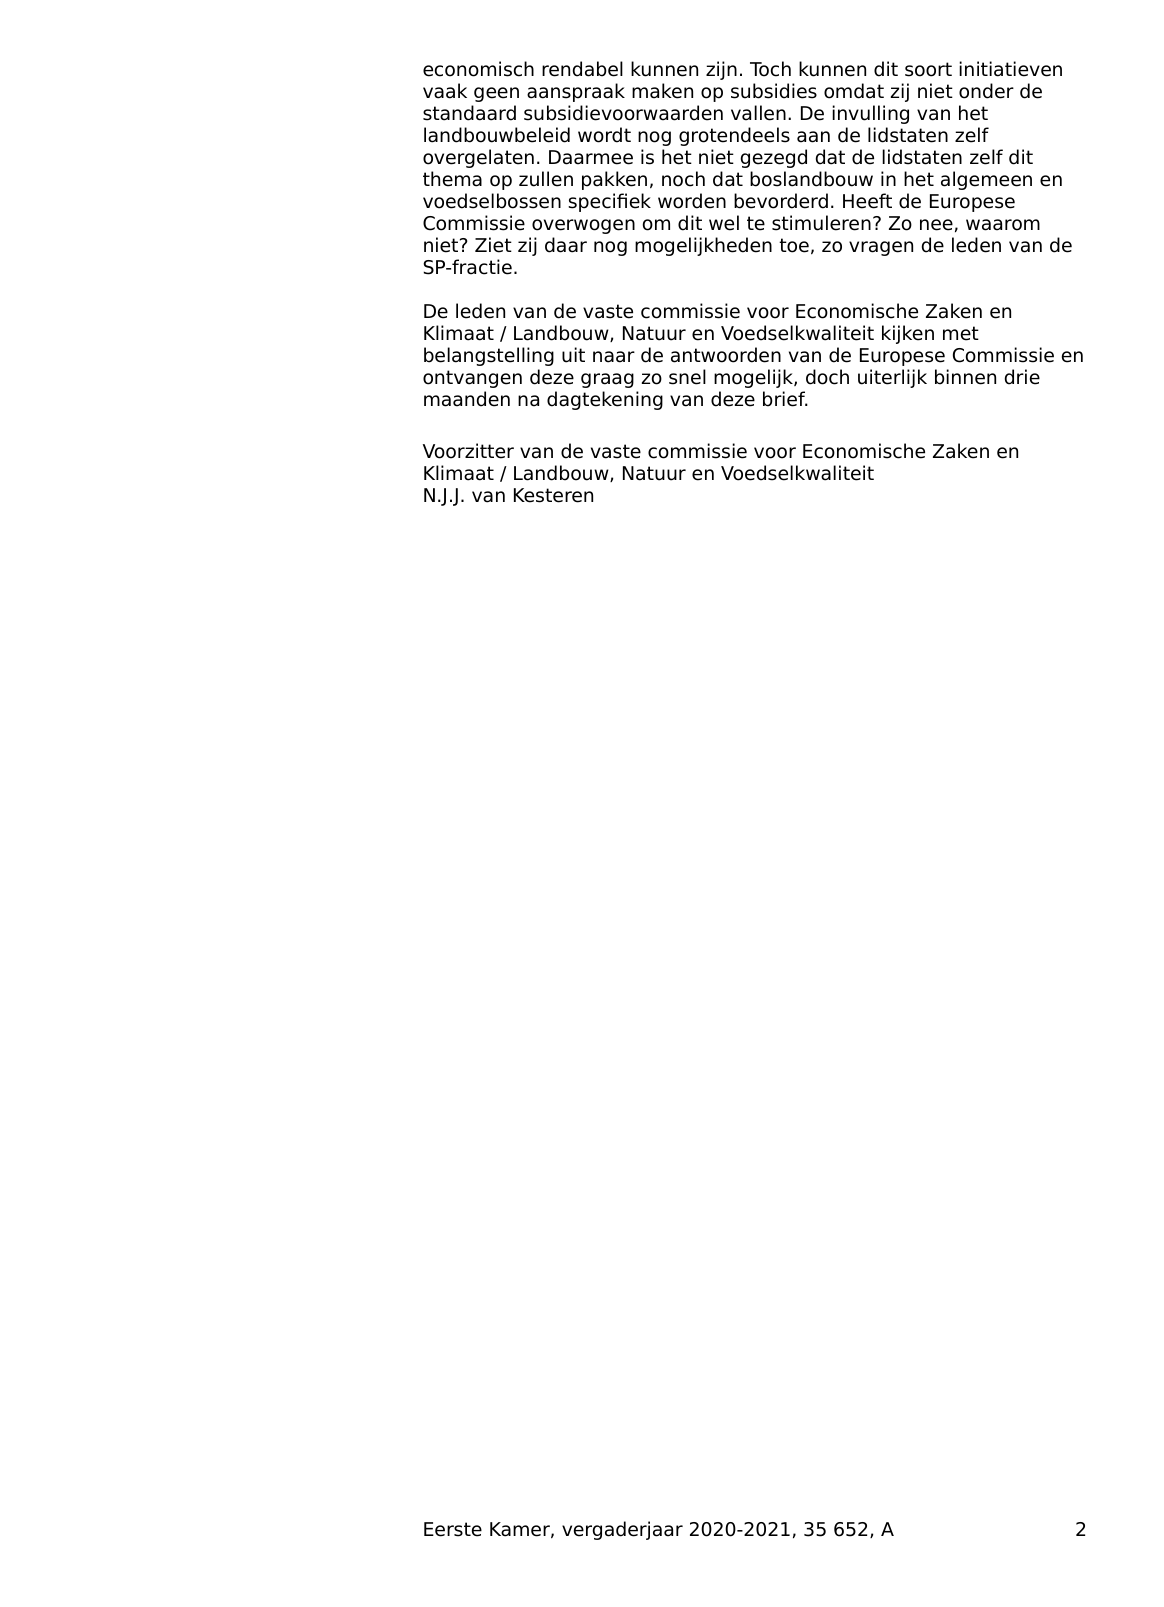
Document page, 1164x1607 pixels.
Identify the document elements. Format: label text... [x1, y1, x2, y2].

text economisch rendabel kunnen zijn. Toch kunnen dit soort initiatieven vaak geen aanspraak maken op subsidies omdat zij niet onder de standaard subsidievoorwaarden vallen. De invulling van het landbouwbeleid wordt nog grotendeels aan de lidstaten zelf overgelaten. Daarmee is het niet gezegd dat de lidstaten zelf dit thema op zullen pakken, noch dat boslandbouw in het algemeen en voedselbossen specifiek worden bevorderd. Heeft de Europese Commissie overwogen om dit wel te stimuleren? Zo nee, waarom niet? Ziet zij daar nog mogelijkheden toe, zo vragen de leden van de SP-fractie. [422, 59, 1087, 279]
text De leden van de vaste commissie voor Economische Zaken en Klimaat / Landbouw, Natuur en Voedselkwaliteit kijken met belangstelling uit naar de antwoorden van de Europese Commissie en ontvangen deze graag zo snel mogelijk, doch uiterlijk binnen drie maanden na dagtekening van deze brief. [422, 301, 1087, 411]
text Voorzitter van de vaste commissie voor Economische Zaken en Klimaat / Landbouw, Natuur en Voedselkwaliteit N.J.J. van Kesteren [422, 441, 1087, 507]
